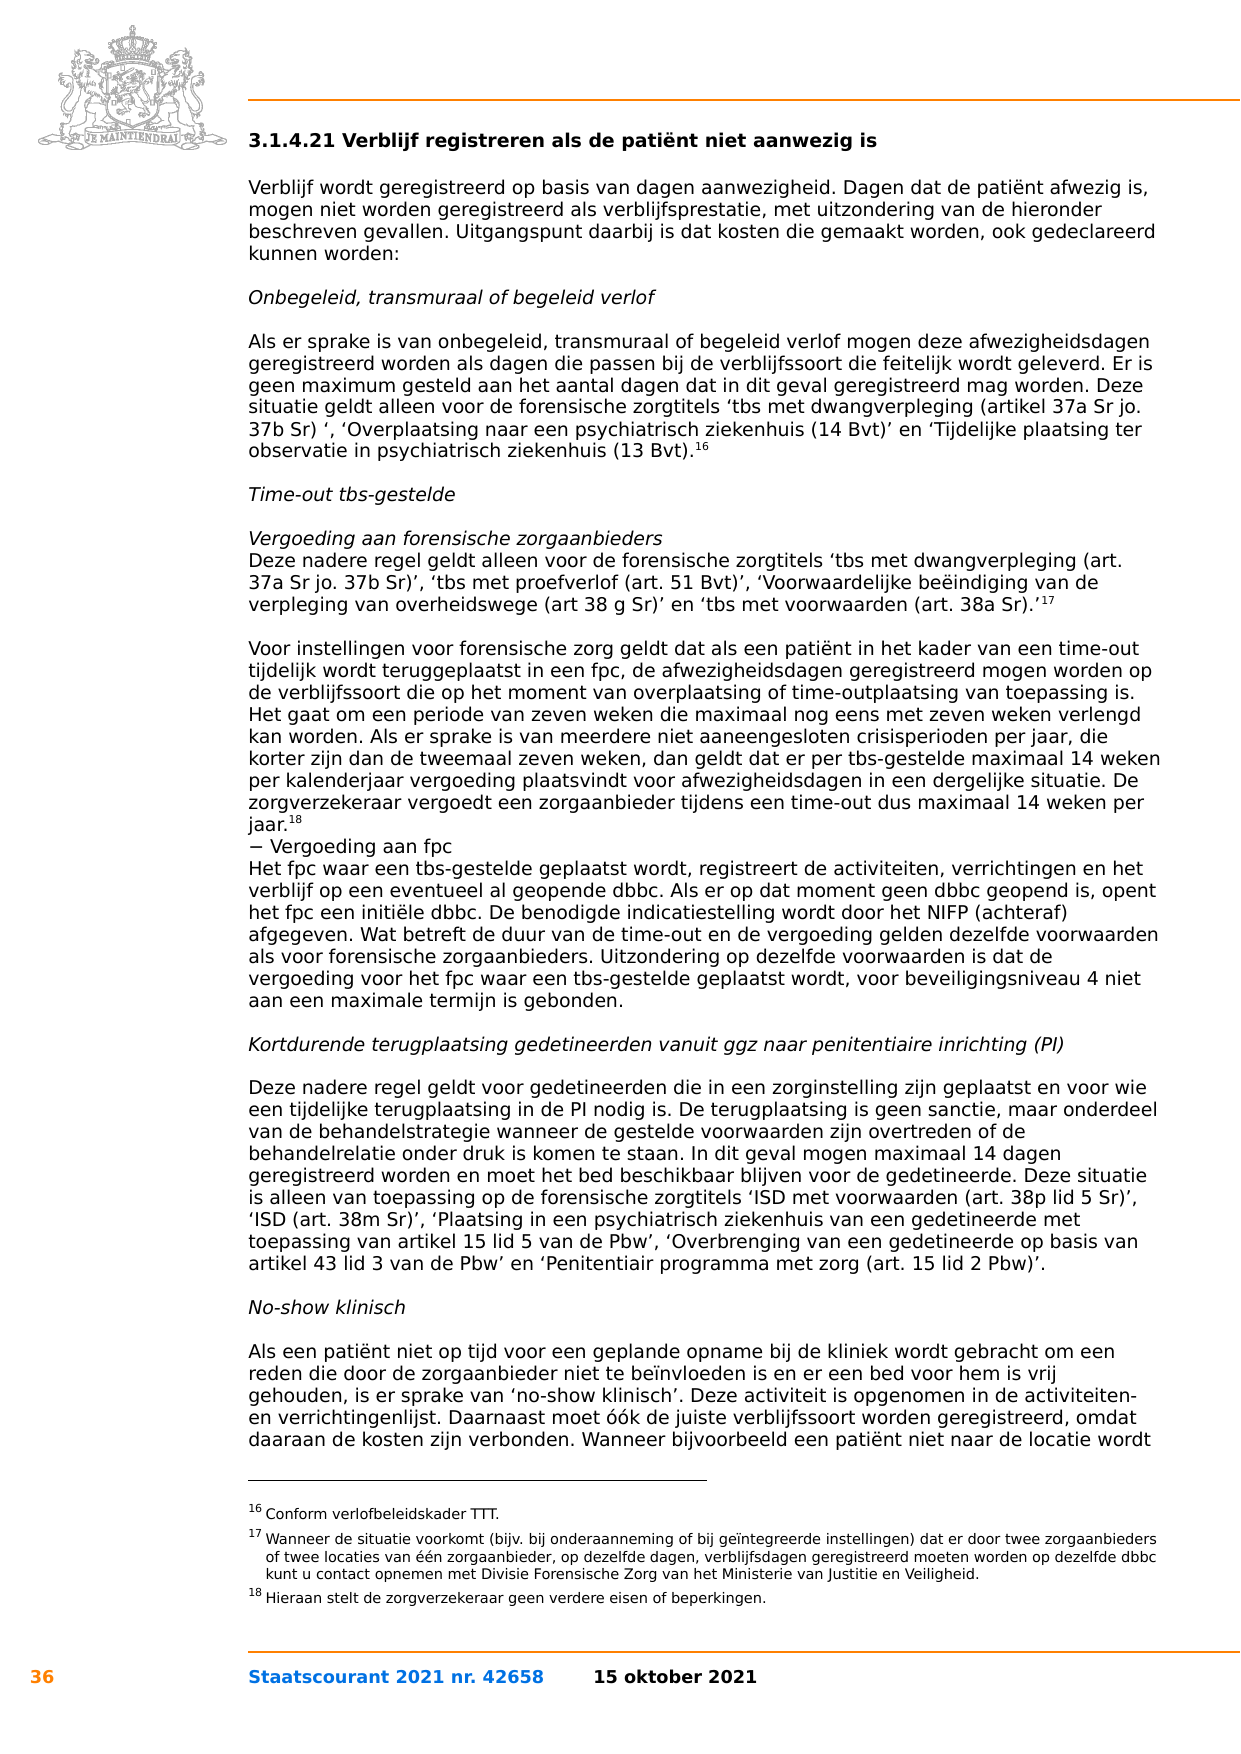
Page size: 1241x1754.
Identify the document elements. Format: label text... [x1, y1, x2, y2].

text Het fpc waar een tbs-gestelde geplaatst wordt, registreert de activiteiten, verrichtingen en het verblijf op een eventueel al geopende dbbc. Als er op dat moment geen dbbc geopend is, opent het fpc een initiële dbbc. De benodigde indicatiestelling wordt door het NIFP (achteraf) afgegeven. Wat betreft de duur van de time-out en de vergoeding gelden dezelfde voorwaarden als voor forensische zorgaanbieders. Uitzondering op dezelfde voorwaarden is dat de vergoeding voor het fpc waar een tbs-gestelde geplaatst wordt, voor beveiligingsniveau 4 niet aan een maximale termijn is gebonden. [248, 858, 1163, 1012]
subtitle Kortdurende terugplaatsing gedetineerden vanuit ggz naar penitentiaire inrichting (PI) [248, 1033, 1163, 1055]
text Als een patiënt niet op tijd voor een geplande opname bij de kliniek wordt gebracht om een reden die door de zorgaanbieder niet te beïnvloeden is en er een bed voor hem is vrij gehouden, is er sprake van ‘no-show klinisch’. Deze activiteit is opgenomen in de activiteiten- en verrichtingenlijst. Daarnaast moet óók de juiste verblijfssoort worden geregistreerd, omdat daaraan de kosten zijn verbonden. Wanneer bijvoorbeeld een patiënt niet naar de locatie wordt [248, 1341, 1163, 1451]
subtitle Onbegeleid, transmuraal of begeleid verlof [248, 287, 1163, 309]
text Deze nadere regel geldt voor gedetineerden die in een zorginstelling zijn geplaatst en voor wie een tijdelijke terugplaatsing in de PI nodig is. De terugplaatsing is geen sanctie, maar onderdeel van de behandelstrategie wanneer de gestelde voorwaarden zijn overtreden of de behandelrelatie onder druk is komen te staan. In dit geval mogen maximaal 14 dagen geregistreerd worden en moet het bed beschikbaar blijven voor de gedetineerde. Deze situatie is alleen van toepassing op de forensische zorgtitels ‘ISD met voorwaarden (art. 38p lid 5 Sr)’, ‘ISD (art. 38m Sr)’, ‘Plaatsing in een psychiatrisch ziekenhuis van een gedetineerde met toepassing van artikel 15 lid 5 van de Pbw’, ‘Overbrenging van een gedetineerde op basis van artikel 43 lid 3 van de Pbw’ en ‘Penitentiair programma met zorg (art. 15 lid 2 Pbw)’. [248, 1077, 1163, 1275]
text Voor instellingen voor forensische zorg geldt dat als een patiënt in het kader van een time-out tijdelijk wordt teruggeplaatst in een fpc, de afwezigheidsdagen geregistreerd mogen worden op de verblijfssoort die op het moment van overplaatsing of time-outplaatsing van toepassing is. Het gaat om een periode van zeven weken die maximaal nog eens met zeven weken verlengd kan worden. Als er sprake is van meerdere niet aaneengesloten crisisperioden per jaar, die korter zijn dan de tweemaal zeven weken, dan geldt dat er per tbs-gestelde maximaal 14 weken per kalenderjaar vergoeding plaatsvindt voor afwezigheidsdagen in een dergelijke situatie. De zorgverzekeraar vergoedt een zorgaanbieder tijdens een time-out dus maximaal 14 weken per jaar. [248, 638, 1163, 836]
text Als er sprake is van onbegeleid, transmuraal of begeleid verlof mogen deze afwezigheidsdagen geregistreerd worden als dagen die passen bij de verblijfssoort die feitelijk wordt geleverd. Er is geen maximum gesteld aan het aantal dagen dat in dit geval geregistreerd mag worden. Deze situatie geldt alleen voor de forensische zorgtitels ‘tbs met dwangverpleging (artikel 37a Sr jo. 37b Sr) ‘, ‘Overplaatsing naar een psychiatrisch ziekenhuis (14 Bvt)’ en ‘Tijdelijke plaatsing ter observatie in psychiatrisch ziekenhuis (13 Bvt). [248, 331, 1163, 462]
text − Vergoeding aan fpc [248, 836, 1163, 858]
picture [38, 25, 227, 150]
text Hieraan stelt de zorgverzekeraar geen verdere eisen of beperkingen. [248, 1586, 1163, 1608]
subtitle 3.1.4.21 Verblijf registreren als de patiënt niet aanwezig is [248, 130, 1163, 152]
text Deze nadere regel geldt alleen voor de forensische zorgtitels ‘tbs met dwangverpleging (art. 37a Sr jo. 37b Sr)’, ‘tbs met proefverlof (art. 51 Bvt)’, ‘Voorwaardelijke beëindiging van de verpleging van overheidswege (art 38 g Sr)’ en ‘tbs met voorwaarden (art. 38a Sr).’ [248, 550, 1163, 616]
text Vergoeding aan forensische zorgaanbieders [248, 528, 1163, 550]
subtitle No-show klinisch [248, 1297, 1163, 1319]
subtitle Time-out tbs-gestelde [248, 484, 1163, 506]
text Wanneer de situatie voorkomt (bijv. bij onderaanneming of bij geïntegreerde instellingen) dat er door twee zorgaanbieders of twee locaties van één zorgaanbieder, op dezelfde dagen, verblijfsdagen geregistreerd moeten worden op dezelfde dbbc kunt u contact opnemen met Divisie Forensische Zorg van het Ministerie van Justitie en Veiligheid. [248, 1527, 1163, 1583]
text Verblijf wordt geregistreerd op basis van dagen aanwezigheid. Dagen dat de patiënt afwezig is, mogen niet worden geregistreerd als verblijfsprestatie, met uitzondering van de hieronder beschreven gevallen. Uitgangspunt daarbij is dat kosten die gemaakt worden, ook gedeclareerd kunnen worden: [248, 177, 1163, 265]
text Conform verlofbeleidskader TTT. [248, 1502, 1163, 1524]
